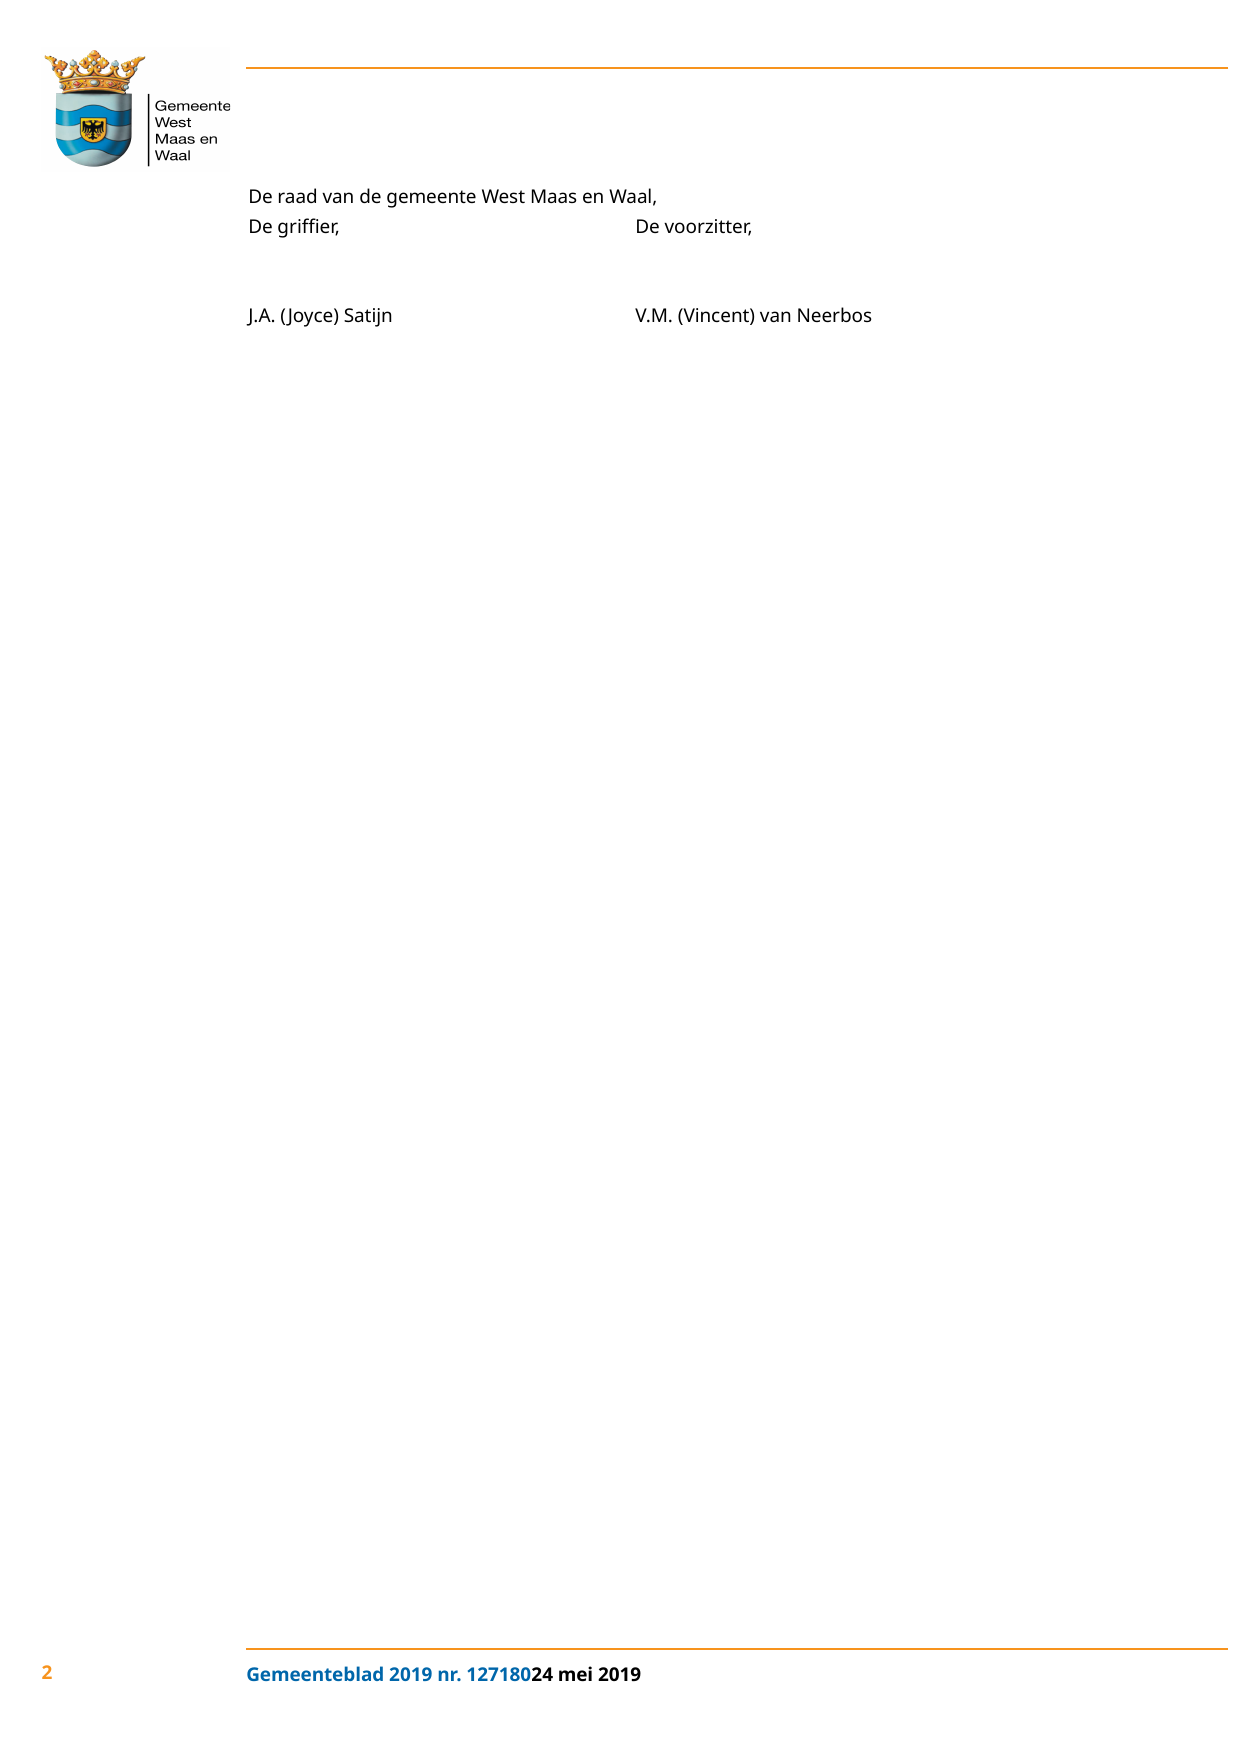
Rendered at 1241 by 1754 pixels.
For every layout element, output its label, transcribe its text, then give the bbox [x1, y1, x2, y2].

picture [41, 47, 231, 172]
table_header De griffier, J.A. (Joyce) Satijn [248, 213, 635, 328]
table_header De voorzitter, V.M. (Vincent) van Neerbos [635, 213, 1152, 328]
text De raad van de gemeente West Maas en Waal, [248, 183, 1152, 209]
